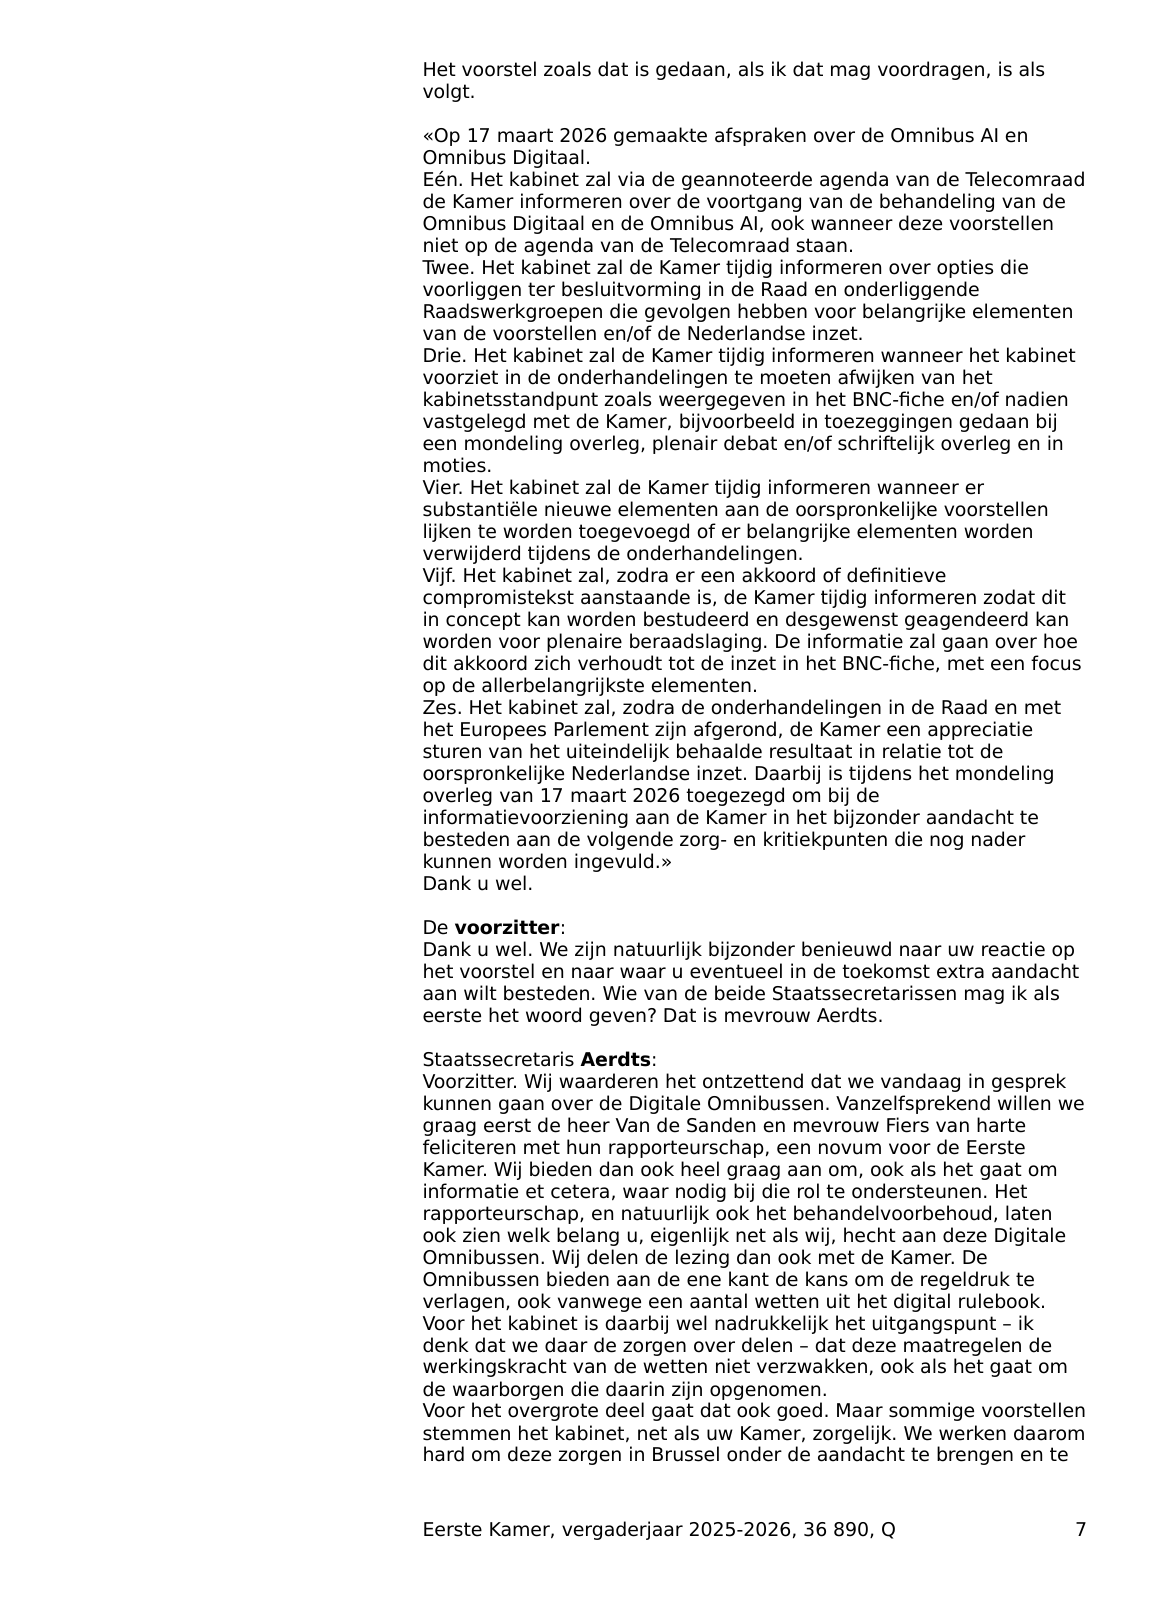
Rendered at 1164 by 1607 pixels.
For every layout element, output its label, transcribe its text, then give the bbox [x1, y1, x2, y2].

text Drie. Het kabinet zal de Kamer tijdig informeren wanneer het kabinet voorziet in de onderhandelingen te moeten afwijken van het kabinetsstandpunt zoals weergegeven in het BNC-fiche en/of nadien vastgelegd met de Kamer, bijvoorbeeld in toezeggingen gedaan bij een mondeling overleg, plenair debat en/of schriftelijk overleg en in moties. [422, 345, 1087, 477]
text Vijf. Het kabinet zal, zodra er een akkoord of definitieve compromistekst aanstaande is, de Kamer tijdig informeren zodat dit in concept kan worden bestudeerd en desgewenst geagendeerd kan worden voor plenaire beraadslaging. De informatie zal gaan over hoe dit akkoord zich verhoudt tot de inzet in het BNC-fiche, met een focus op de allerbelangrijkste elementen. [422, 565, 1087, 697]
text Dank u wel. [422, 872, 1087, 894]
text Het voorstel zoals dat is gedaan, als ik dat mag voordragen, is als volgt. [422, 59, 1087, 103]
text Dank u wel. We zijn natuurlijk bijzonder benieuwd naar uw reactie op het voorstel en naar waar u eventueel in de toekomst extra aandacht aan wilt besteden. Wie van de beide Staatssecretarissen mag ik als eerste het woord geven? Dat is mevrouw Aerdts. [422, 939, 1087, 1027]
text Voorzitter. Wij waarderen het ontzettend dat we vandaag in gesprek kunnen gaan over de Digitale Omnibussen. Vanzelfsprekend willen we graag eerst de heer Van de Sanden en mevrouw Fiers van harte feliciteren met hun rapporteurschap, een novum voor de Eerste Kamer. Wij bieden dan ook heel graag aan om, ook als het gaat om informatie et cetera, waar nodig bij die rol te ondersteunen. Het rapporteurschap, en natuurlijk ook het behandelvoorbehoud, laten ook zien welk belang u, eigenlijk net als wij, hecht aan deze Digitale Omnibussen. Wij delen de lezing dan ook met de Kamer. De Omnibussen bieden aan de ene kant de kans om de regeldruk te verlagen, ook vanwege een aantal wetten uit het digital rulebook. Voor het kabinet is daarbij wel nadrukkelijk het uitgangspunt – ik denk dat we daar de zorgen over delen – dat deze maatregelen de werkingskracht van de wetten niet verzwakken, ook als het gaat om de waarborgen die daarin zijn opgenomen. [422, 1071, 1087, 1400]
text Zes. Het kabinet zal, zodra de onderhandelingen in de Raad en met het Europees Parlement zijn afgerond, de Kamer een appreciatie sturen van het uiteindelijk behaalde resultaat in relatie tot de oorspronkelijke Nederlandse inzet. Daarbij is tijdens het mondeling overleg van 17 maart 2026 toegezegd om bij de informatievoorziening aan de Kamer in het bijzonder aandacht te besteden aan de volgende zorg- en kritiekpunten die nog nader kunnen worden ingevuld.» [422, 697, 1087, 872]
text De voorzitter: [422, 917, 1087, 939]
text Voor het overgrote deel gaat dat ook goed. Maar sommige voorstellen stemmen het kabinet, net als uw Kamer, zorgelijk. We werken daarom hard om deze zorgen in Brussel onder de aandacht te brengen en te [422, 1400, 1087, 1466]
text Eén. Het kabinet zal via de geannoteerde agenda van de Telecomraad de Kamer informeren over de voortgang van de behandeling van de Omnibus Digitaal en de Omnibus AI, ook wanneer deze voorstellen niet op de agenda van de Telecomraad staan. [422, 169, 1087, 257]
text Vier. Het kabinet zal de Kamer tijdig informeren wanneer er substantiële nieuwe elementen aan de oorspronkelijke voorstellen lijken te worden toegevoegd of er belangrijke elementen worden verwijderd tijdens de onderhandelingen. [422, 477, 1087, 565]
text «Op 17 maart 2026 gemaakte afspraken over de Omnibus AI en Omnibus Digitaal. [422, 125, 1087, 169]
text Staatssecretaris Aerdts: [422, 1049, 1087, 1071]
text Twee. Het kabinet zal de Kamer tijdig informeren over opties die voorliggen ter besluitvorming in de Raad en onderliggende Raadswerkgroepen die gevolgen hebben voor belangrijke elementen van de voorstellen en/of de Nederlandse inzet. [422, 257, 1087, 345]
